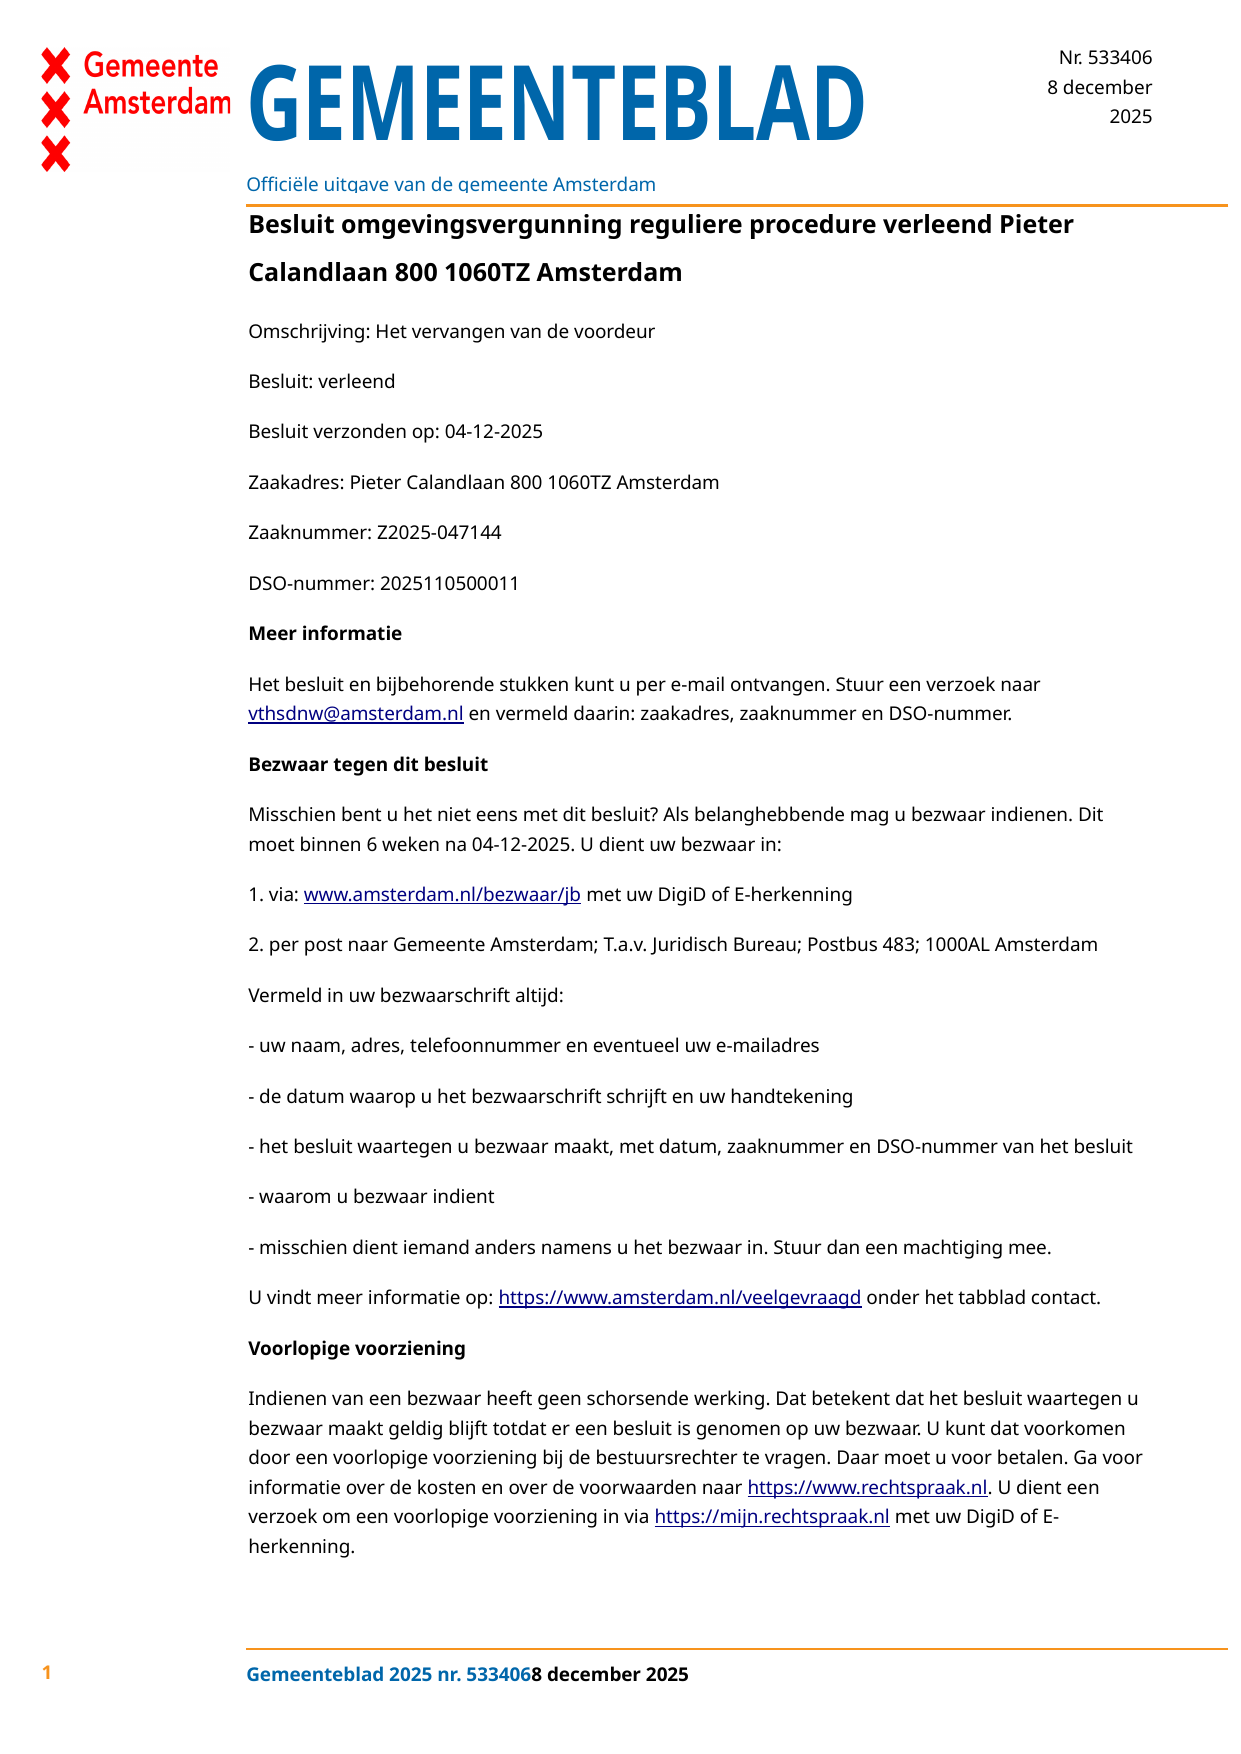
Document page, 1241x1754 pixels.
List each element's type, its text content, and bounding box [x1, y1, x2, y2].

text Zaaknummer: Z2025-047144 [248, 519, 1152, 545]
text Omschrijving: Het vervangen van de voordeur [248, 318, 1152, 344]
text 2. per post naar Gemeente Amsterdam; T.a.v. Juridisch Bureau; Postbus 483; 1000AL Amsterdam [248, 932, 1152, 957]
text - het besluit waartegen u bezwaar maakt, met datum, zaaknummer en DSO-nummer van het besluit [248, 1133, 1152, 1159]
text Bezwaar tegen dit besluit [248, 751, 1152, 777]
text Misschien bent u het niet eens met dit besluit? Als belanghebbende mag u bezwaar indienen. Dit moet binnen 6 weken na 04-12-2025. U dient uw bezwaar in: [248, 801, 1152, 857]
text Besluit: verleend [248, 368, 1152, 394]
picture [41, 47, 231, 172]
text Meer informatie [248, 620, 1152, 646]
text Indienen van een bezwaar heeft geen schorsende werking. Dat betekent dat het besluit waartegen u bezwaar maakt geldig blijft totdat er een besluit is genomen op uw bezwaar. U kunt dat voorkomen door een voorlopige voorziening bij de bestuursrechter te vragen. Daar moet u voor betalen. Ga voor informatie over de kosten en over de voorwaarden naar https://www.rechtspraak.nl. U dient een verzoek om een voorlopige voorziening in via https://mijn.rechtspraak.nl met uw DigiD of E-herkenning. [248, 1385, 1152, 1559]
text - uw naam, adres, telefoonnummer en eventueel uw e-mailadres [248, 1032, 1152, 1058]
text - de datum waarop u het bezwaarschrift schrijft en uw handtekening [248, 1083, 1152, 1109]
text - waarom u bezwaar indient [248, 1184, 1152, 1209]
text 1. via: www.amsterdam.nl/bezwaar/jb met uw DigiD of E-herkenning [248, 881, 1152, 907]
text DSO-nummer: 2025110500011 [248, 570, 1152, 596]
text Het besluit en bijbehorende stukken kunt u per e-mail ontvangen. Stuur een verzoek naar vthsdnw@amsterdam.nl en vermeld daarin: zaakadres, zaaknummer en DSO-nummer. [248, 671, 1152, 726]
text Besluit omgevingsvergunning reguliere procedure verleend Pieter Calandlaan 800 1060TZ Amsterdam [248, 207, 1152, 288]
text U vindt meer informatie op: https://www.amsterdam.nl/veelgevraagd onder het tabblad contact. [248, 1284, 1152, 1310]
text Zaakadres: Pieter Calandlaan 800 1060TZ Amsterdam [248, 469, 1152, 495]
text Vermeld in uw bezwaarschrift altijd: [248, 982, 1152, 1008]
text - misschien dient iemand anders namens u het bezwaar in. Stuur dan een machtiging mee. [248, 1234, 1152, 1260]
text Voorlopige voorziening [248, 1335, 1152, 1361]
text Besluit verzonden op: 04-12-2025 [248, 419, 1152, 444]
